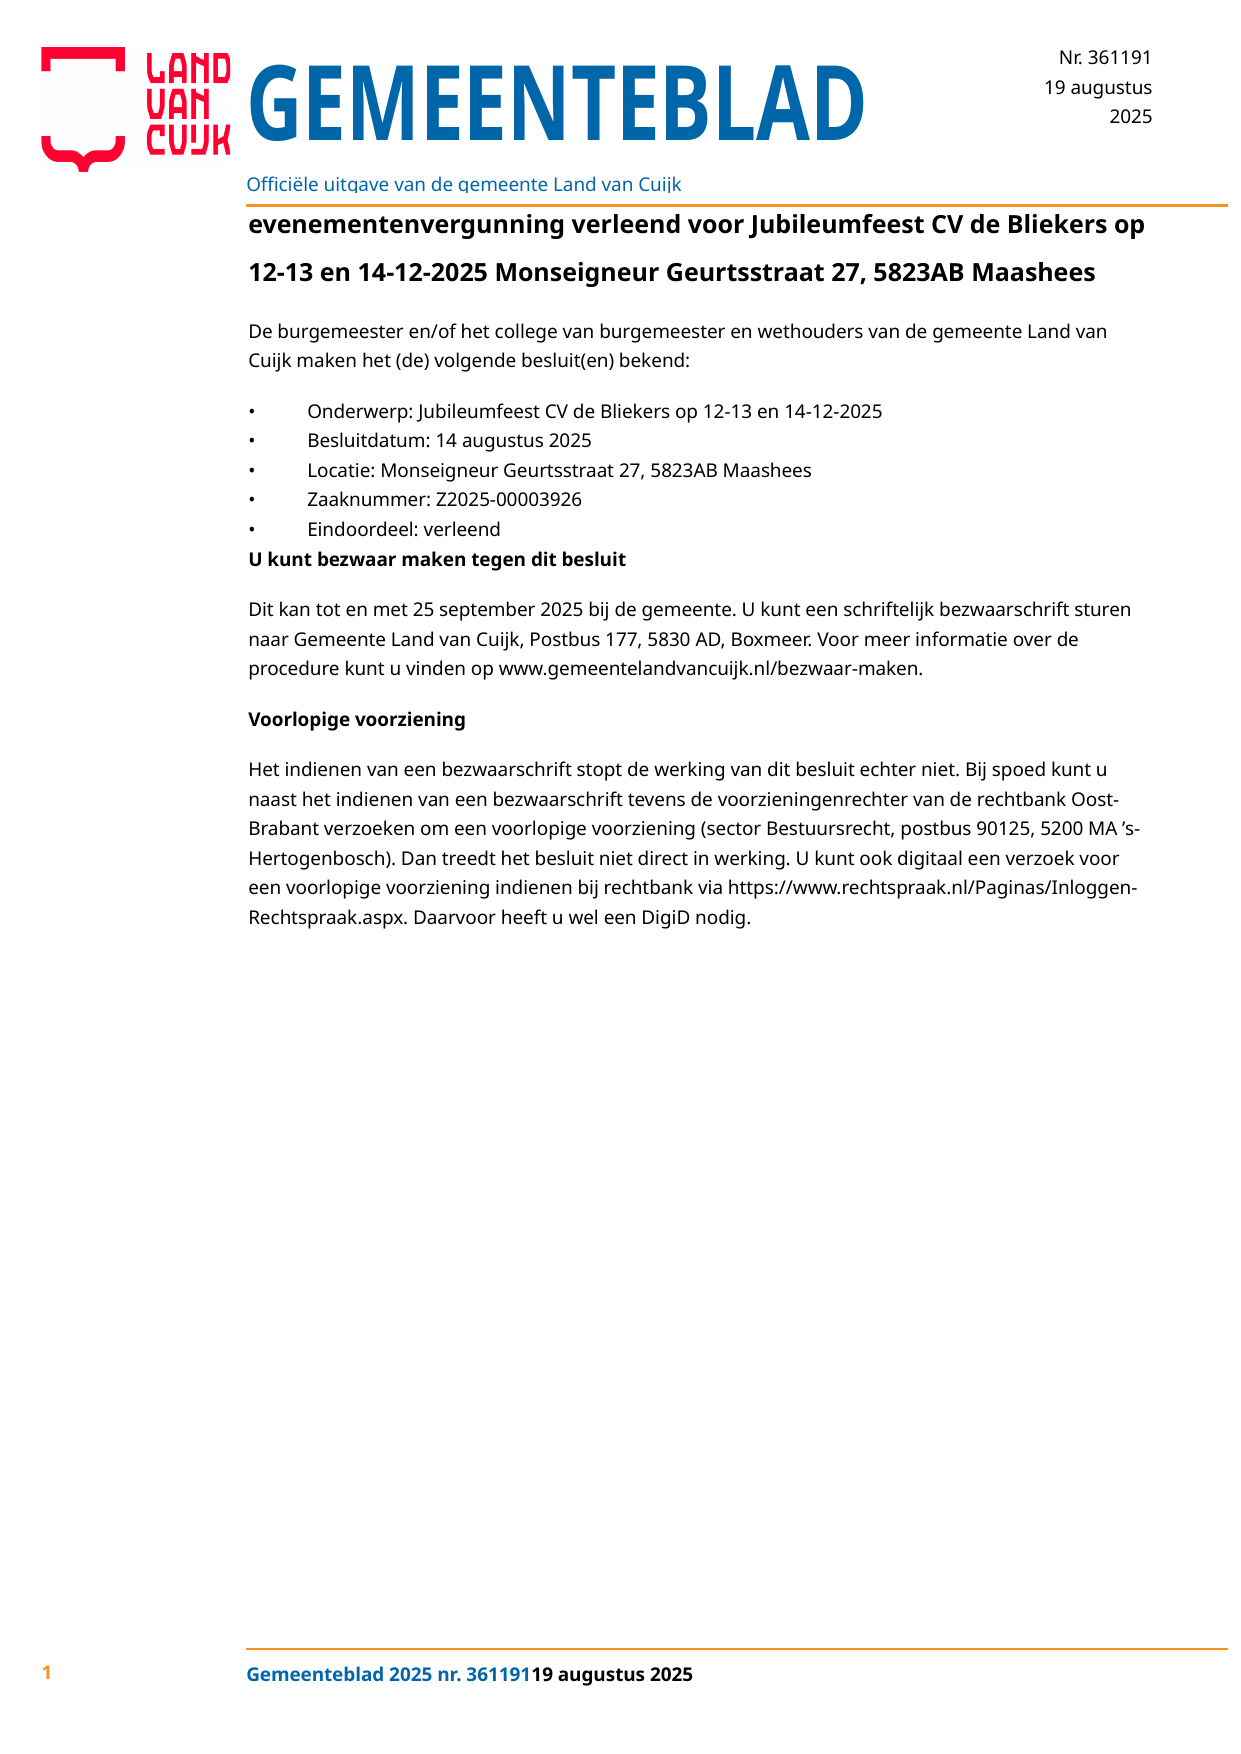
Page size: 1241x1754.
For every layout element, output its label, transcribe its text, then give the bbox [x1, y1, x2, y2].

text Het indienen van een bezwaarschrift stopt de werking van dit besluit echter niet. Bij spoed kunt u naast het indienen van een bezwaarschrift tevens de voorzieningenrechter van de rechtbank Oost-Brabant verzoeken om een voorlopige voorziening (sector Bestuursrecht, postbus 90125, 5200 MA ’s-Hertogenbosch). Dan treedt het besluit niet direct in werking. U kunt ook digitaal een verzoek voor een voorlopige voorziening indienen bij rechtbank via https://www.rechtspraak.nl/Paginas/Inloggen-Rechtspraak.aspx. Daarvoor heeft u wel een DigiD nodig. [248, 756, 1152, 930]
list Besluitdatum: 14 augustus 2025 [248, 427, 1152, 453]
list Zaaknummer: Z2025-00003926 [248, 487, 1152, 512]
text De burgemeester en/of het college van burgemeester en wethouders van de gemeente Land van Cuijk maken het (de) volgende besluit(en) bekend: [248, 318, 1152, 373]
list Eindoordeel: verleend [248, 516, 1152, 542]
text Dit kan tot en met 25 september 2025 bij de gemeente. U kunt een schriftelijk bezwaarschrift sturen naar Gemeente Land van Cuijk, Postbus 177, 5830 AD, Boxmeer. Voor meer informatie over de procedure kunt u vinden op www.gemeentelandvancuijk.nl/bezwaar-maken. [248, 596, 1152, 681]
list Locatie: Monseigneur Geurtsstraat 27, 5823AB Maashees [248, 457, 1152, 483]
list Onderwerp: Jubileumfeest CV de Bliekers op 12-13 en 14-12-2025 [248, 398, 1152, 424]
picture [41, 47, 231, 172]
text Voorlopige voorziening [248, 706, 1152, 732]
text evenementenvergunning verleend voor Jubileumfeest CV de Bliekers op 12-13 en 14-12-2025 Monseigneur Geurtsstraat 27, 5823AB Maashees [248, 207, 1152, 288]
text U kunt bezwaar maken tegen dit besluit [248, 546, 1152, 572]
